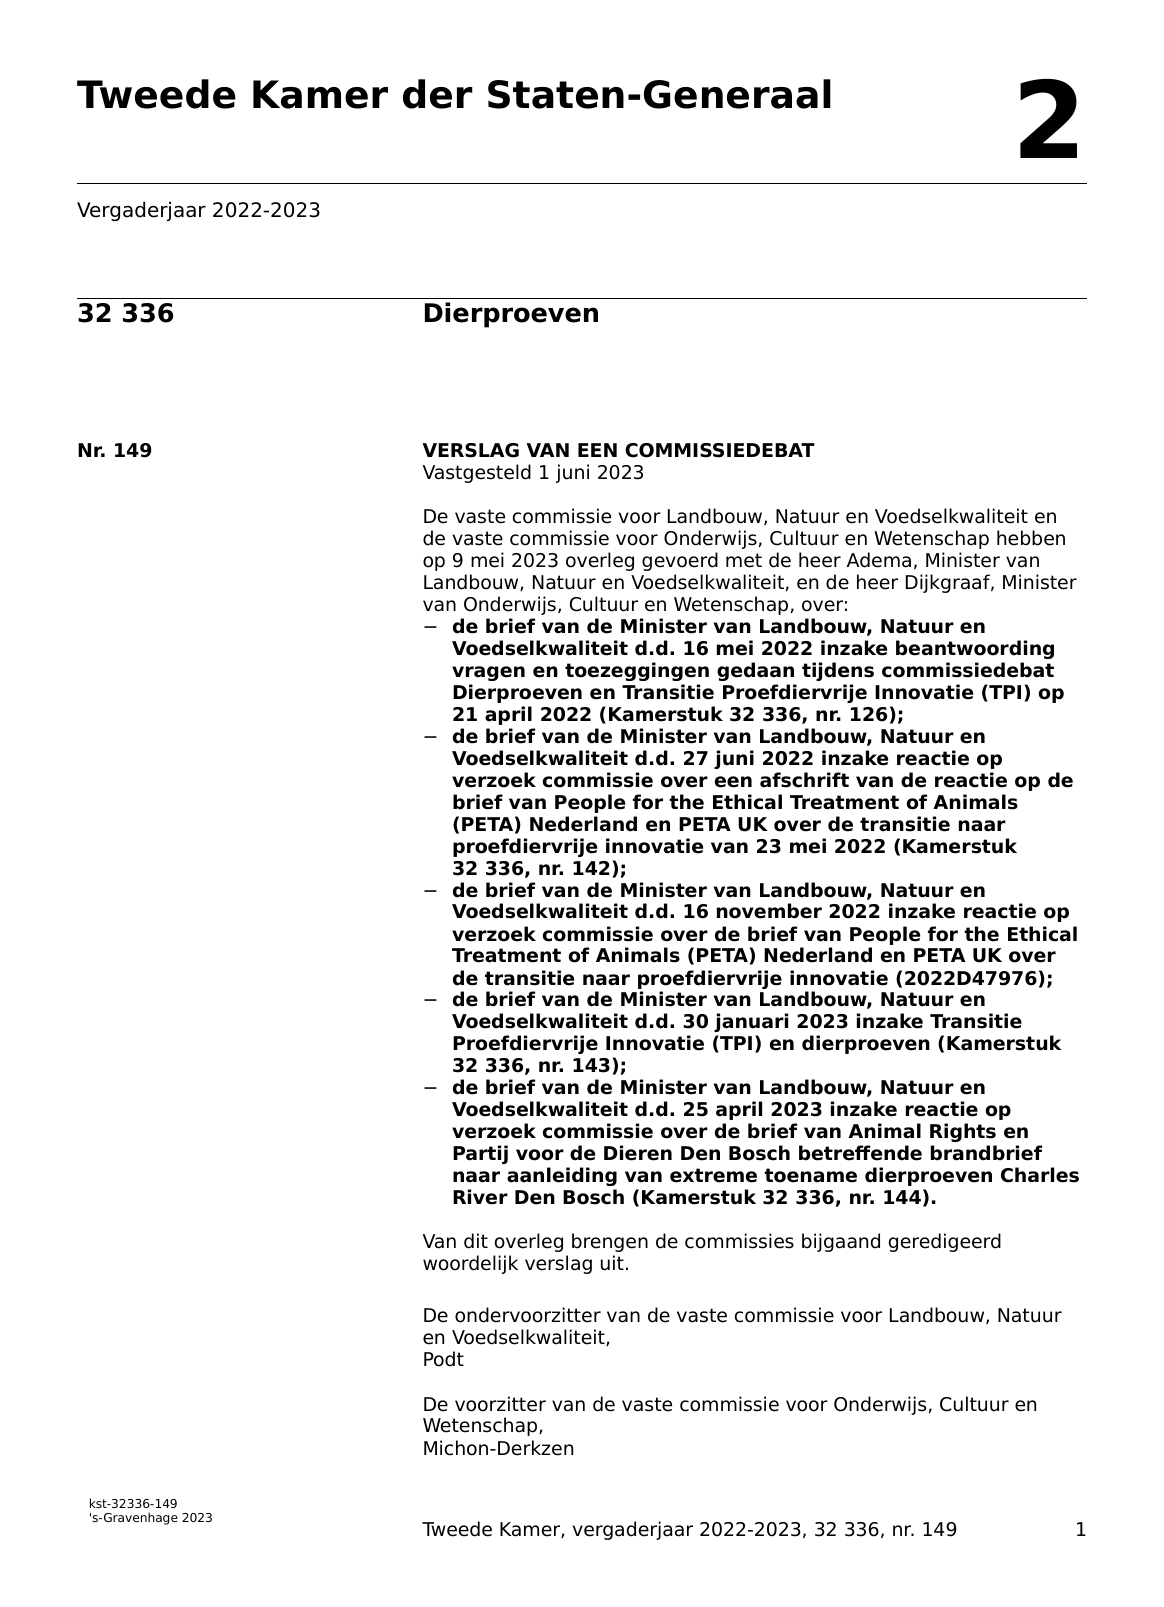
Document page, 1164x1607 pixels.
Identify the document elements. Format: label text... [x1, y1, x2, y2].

text − de brief van de Minister van Landbouw, Natuur en Voedselkwaliteit d.d. 30 januari 2023 inzake Transitie Proefdiervrije Innovatie (TPI) en dierproeven (Kamerstuk 32 336, nr. 143); [422, 989, 1087, 1077]
table_cell Vergaderjaar 2022-2023 [77, 184, 1087, 298]
text 's-Gravenhage 2023 [88, 1511, 323, 1525]
text Van dit overleg brengen de commissies bijgaand geredigeerd woordelijk verslag uit. [422, 1231, 1087, 1275]
text De vaste commissie voor Landbouw, Natuur en Voedselkwaliteit en de vaste commissie voor Onderwijs, Cultuur en Wetenschap hebben op 9 mei 2023 overleg gevoerd met de heer Adema, Minister van Landbouw, Natuur en Voedselkwaliteit, en de heer Dijkgraaf, Minister van Onderwijs, Cultuur en Wetenschap, over: [422, 506, 1087, 616]
text − de brief van de Minister van Landbouw, Natuur en Voedselkwaliteit d.d. 16 november 2022 inzake reactie op verzoek commissie over de brief van People for the Ethical Treatment of Animals (PETA) Nederland en PETA UK over de transitie naar proefdiervrije innovatie (2022D47976); [422, 879, 1087, 989]
table_header Tweede Kamer der Staten-Generaal [77, 59, 886, 183]
subtitle Nr. 149 VERSLAG VAN EEN COMMISSIEDEBAT [77, 440, 1087, 462]
text Vastgesteld 1 juni 2023 [422, 462, 1087, 484]
subtitle 32 336 Dierproeven [77, 299, 1087, 329]
text − de brief van de Minister van Landbouw, Natuur en Voedselkwaliteit d.d. 25 april 2023 inzake reactie op verzoek commissie over de brief van Animal Rights en Partij voor de Dieren Den Bosch betreffende brandbrief naar aanleiding van extreme toename dierproeven Charles River Den Bosch (Kamerstuk 32 336, nr. 144). [422, 1077, 1087, 1209]
text De voorzitter van de vaste commissie voor Onderwijs, Cultuur en Wetenschap, Michon-Derkzen [422, 1393, 1087, 1459]
text kst-32336-149 [88, 1497, 323, 1511]
text − de brief van de Minister van Landbouw, Natuur en Voedselkwaliteit d.d. 16 mei 2022 inzake beantwoording vragen en toezeggingen gedaan tijdens commissiedebat Dierproeven en Transitie Proefdiervrije Innovatie (TPI) op 21 april 2022 (Kamerstuk 32 336, nr. 126); [422, 616, 1087, 726]
text De ondervoorzitter van de vaste commissie voor Landbouw, Natuur en Voedselkwaliteit, Podt [422, 1305, 1087, 1371]
text − de brief van de Minister van Landbouw, Natuur en Voedselkwaliteit d.d. 27 juni 2022 inzake reactie op verzoek commissie over een afschrift van de reactie op de brief van People for the Ethical Treatment of Animals (PETA) Nederland en PETA UK over de transitie naar proefdiervrije innovatie van 23 mei 2022 (Kamerstuk 32 336, nr. 142); [422, 726, 1087, 879]
table_header 2 [886, 59, 1087, 183]
